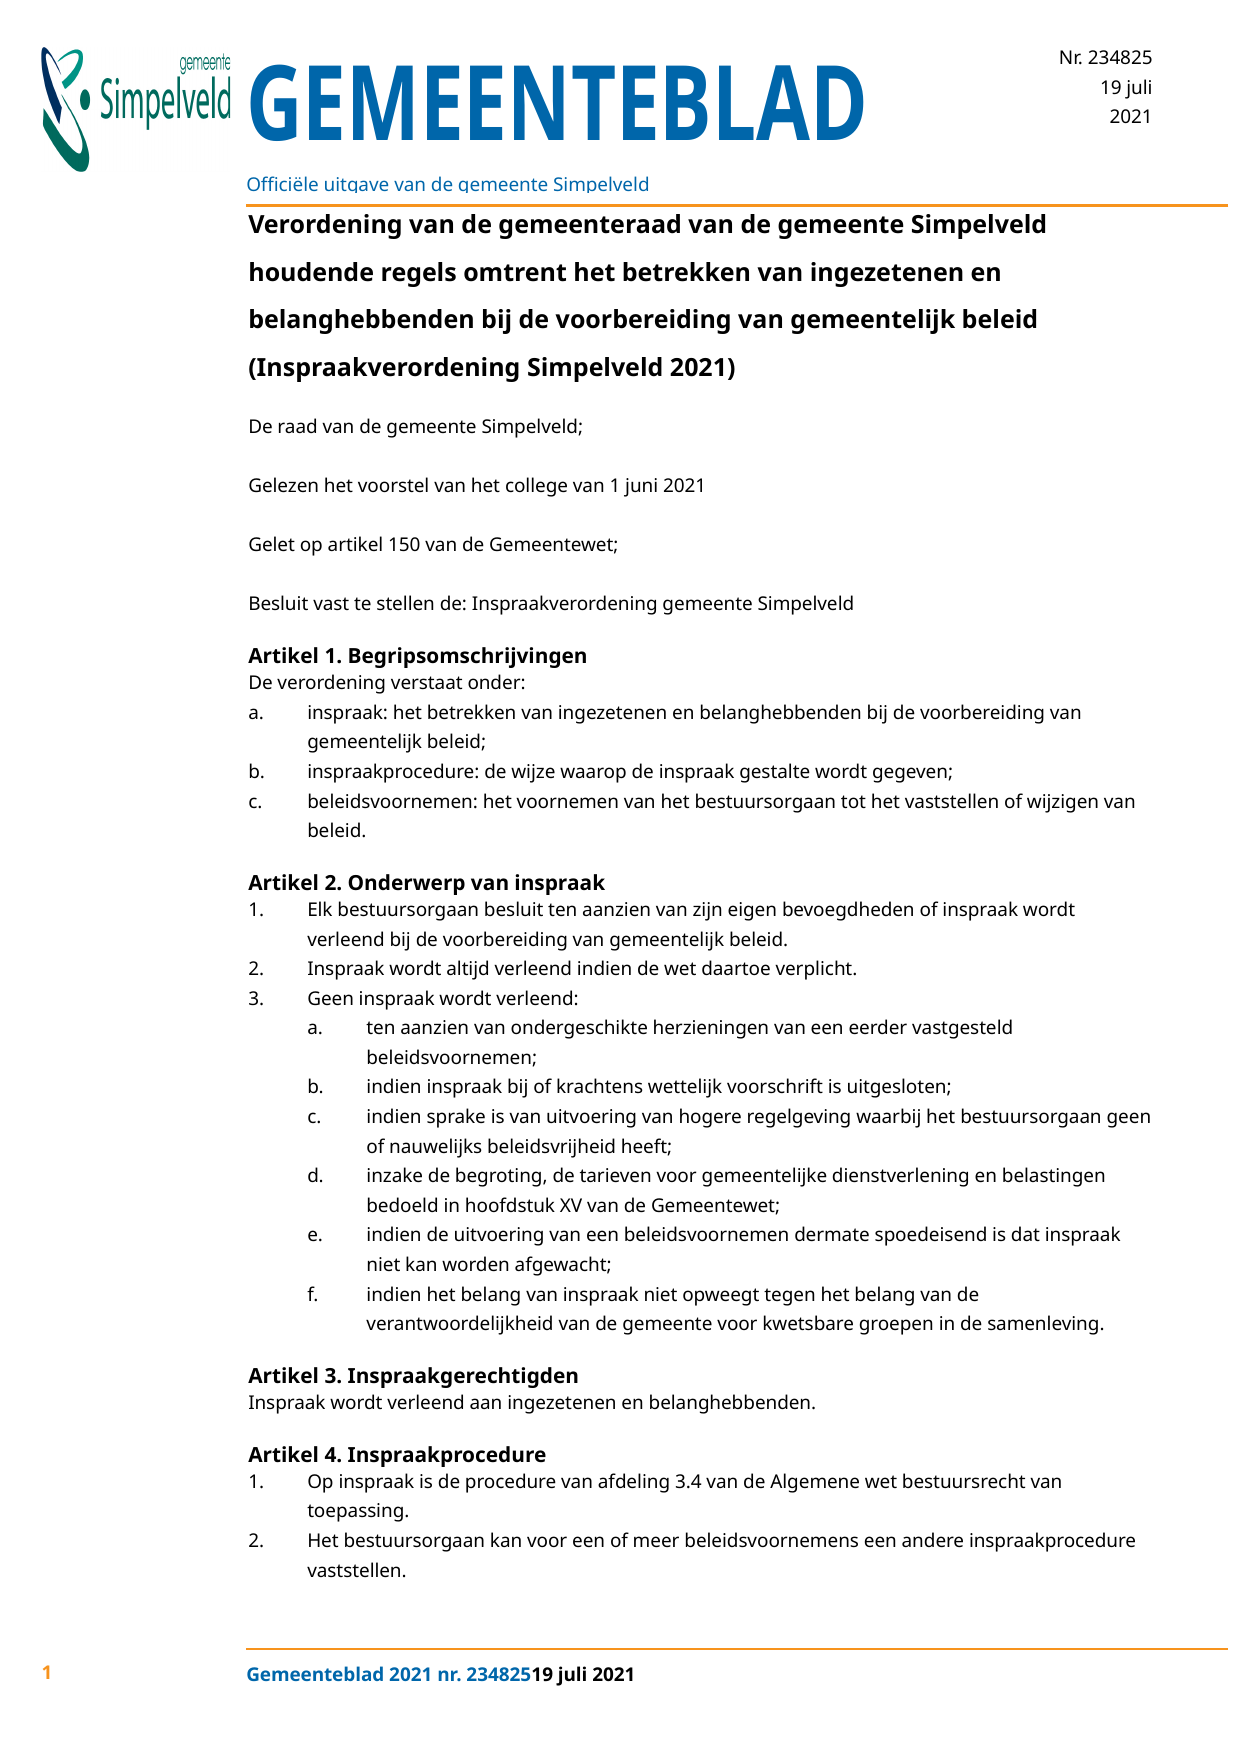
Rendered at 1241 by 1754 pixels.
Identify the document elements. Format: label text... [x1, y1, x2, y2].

list Op inspraak is de procedure van afdeling 3.4 van de Algemene wet bestuursrecht van toepassing. [248, 1468, 1152, 1523]
text Artikel 2. Onderwerp van inspraak [248, 868, 1152, 896]
list inspraakprocedure: de wijze waarop de inspraak gestalte wordt gegeven; [248, 758, 1152, 784]
text Inspraak wordt verleend aan ingezetenen en belanghebbenden. [248, 1389, 1152, 1415]
text Artikel 1. Begripsomschrijvingen [248, 641, 1152, 669]
picture [41, 47, 231, 172]
list ten aanzien van ondergeschikte herzieningen van een eerder vastgesteld beleidsvoornemen; [307, 1014, 1152, 1070]
list beleidsvoornemen: het voornemen van het bestuursorgaan tot het vaststellen of wijzigen van beleid. [248, 788, 1152, 843]
list inzake de begroting, de tarieven voor gemeentelijke dienstverlening en belastingen bedoeld in hoofdstuk XV van de Gemeentewet; [307, 1162, 1152, 1218]
text Artikel 3. Inspraakgerechtigden [248, 1361, 1152, 1389]
list indien inspraak bij of krachtens wettelijk voorschrift is uitgesloten; [307, 1074, 1152, 1099]
list Geen inspraak wordt verleend: [248, 985, 1152, 1011]
list indien sprake is van uitvoering van hogere regelgeving waarbij het bestuursorgaan geen of nauwelijks beleidsvrijheid heeft; [307, 1103, 1152, 1159]
text Gelezen het voorstel van het college van 1 juni 2021 [248, 472, 1152, 498]
list Inspraak wordt altijd verleend indien de wet daartoe verplicht. [248, 955, 1152, 981]
text De verordening verstaat onder: [248, 669, 1152, 695]
text Verordening van de gemeenteraad van de gemeente Simpelveld houdende regels omtrent het betrekken van ingezetenen en belanghebbenden bij de voorbereiding van gemeentelijk beleid (Inspraakverordening Simpelveld 2021) [248, 207, 1152, 384]
text Gelet op artikel 150 van de Gemeentewet; [248, 531, 1152, 557]
text De raad van de gemeente Simpelveld; [248, 413, 1152, 439]
list indien het belang van inspraak niet opweegt tegen het belang van de verantwoordelijkheid van de gemeente voor kwetsbare groepen in de samenleving. [307, 1281, 1152, 1336]
list indien de uitvoering van een beleidsvoornemen dermate spoedeisend is dat inspraak niet kan worden afgewacht; [307, 1222, 1152, 1277]
list inspraak: het betrekken van ingezetenen en belanghebbenden bij de voorbereiding van gemeentelijk beleid; [248, 699, 1152, 754]
list Het bestuursorgaan kan voor een of meer beleidsvoornemens een andere inspraakprocedure vaststellen. [248, 1527, 1152, 1583]
text Besluit vast te stellen de: Inspraakverordening gemeente Simpelveld [248, 591, 1152, 616]
text Artikel 4. Inspraakprocedure [248, 1440, 1152, 1468]
list Elk bestuursorgaan besluit ten aanzien van zijn eigen bevoegdheden of inspraak wordt verleend bij de voorbereiding van gemeentelijk beleid. [248, 896, 1152, 952]
